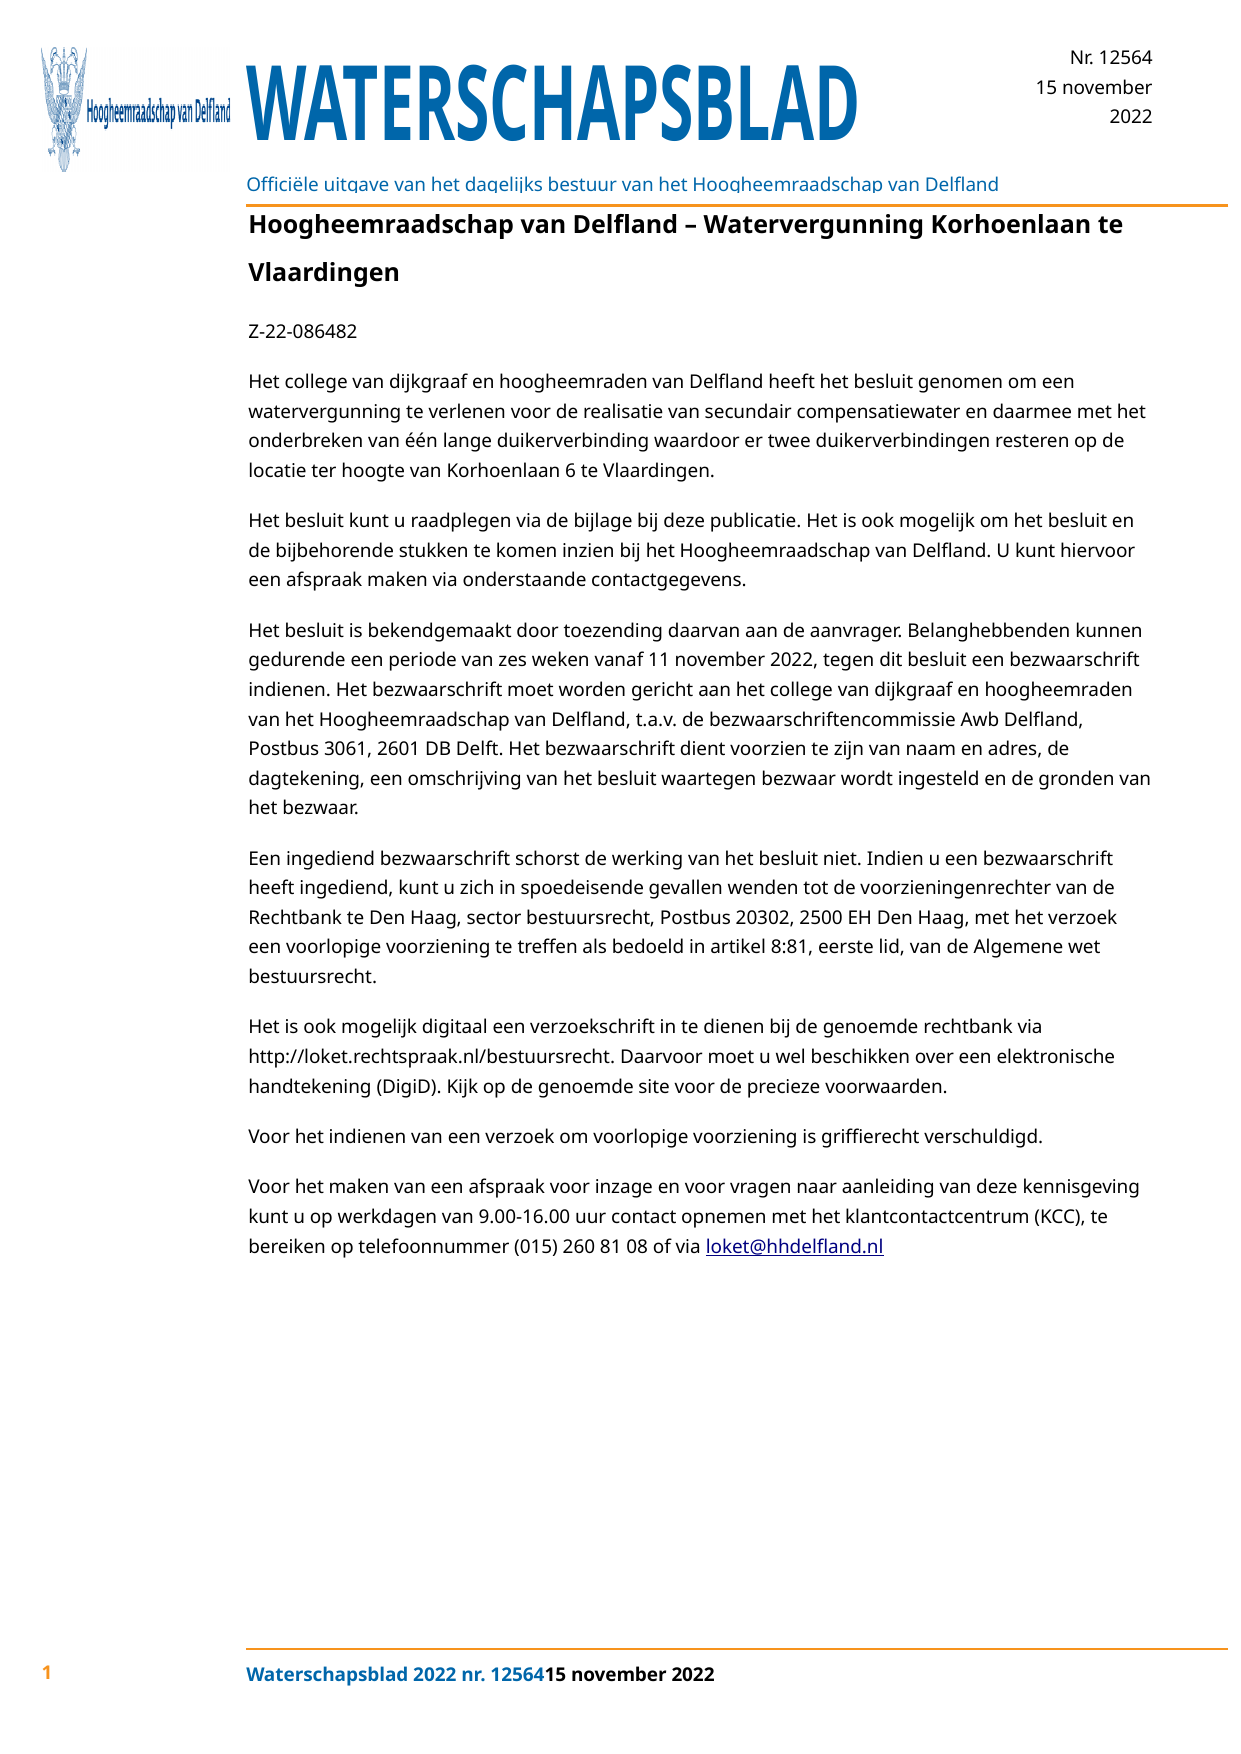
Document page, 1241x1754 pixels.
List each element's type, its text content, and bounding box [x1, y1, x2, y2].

text Het besluit is bekendgemaakt door toezending daarvan aan de aanvrager. Belanghebbenden kunnen gedurende een periode van zes weken vanaf 11 november 2022, tegen dit besluit een bezwaarschrift indienen. Het bezwaarschrift moet worden gericht aan het college van dijkgraaf en hoogheemraden van het Hoogheemraadschap van Delfland, t.a.v. de bezwaarschriftencommissie Awb Delfland, Postbus 3061, 2601 DB Delft. Het bezwaarschrift dient voorzien te zijn van naam en adres, de dagtekening, een omschrijving van het besluit waartegen bezwaar wordt ingesteld en de gronden van het bezwaar. [248, 617, 1152, 820]
text Een ingediend bezwaarschrift schorst de werking van het besluit niet. Indien u een bezwaarschrift heeft ingediend, kunt u zich in spoedeisende gevallen wenden tot de voorzieningenrechter van de Rechtbank te Den Haag, sector bestuursrecht, Postbus 20302, 2500 EH Den Haag, met het verzoek een voorlopige voorziening te treffen als bedoeld in artikel 8:81, eerste lid, van de Algemene wet bestuursrecht. [248, 845, 1152, 989]
picture [41, 47, 231, 172]
text Het college van dijkgraaf en hoogheemraden van Delfland heeft het besluit genomen om een watervergunning te verlenen voor de realisatie van secundair compensatiewater en daarmee met het onderbreken van één lange duikerverbinding waardoor er twee duikerverbindingen resteren op de locatie ter hoogte van Korhoenlaan 6 te Vlaardingen. [248, 368, 1152, 483]
text Hoogheemraadschap van Delfland – Watervergunning Korhoenlaan te Vlaardingen [248, 207, 1152, 288]
text Het is ook mogelijk digitaal een verzoekschrift in te dienen bij de genoemde rechtbank via http://loket.rechtspraak.nl/bestuursrecht. Daarvoor moet u wel beschikken over een elektronische handtekening (DigiD). Kijk op de genoemde site voor de precieze voorwaarden. [248, 1014, 1152, 1099]
text Z-22-086482 [248, 318, 1152, 344]
text Voor het maken van een afspraak voor inzage en voor vragen naar aanleiding van deze kennisgeving kunt u op werkdagen van 9.00-16.00 uur contact opnemen met het klantcontactcentrum (KCC), te bereiken op telefoonnummer (015) 260 81 08 of via loket@hhdelfland.nl [248, 1174, 1152, 1259]
text Het besluit kunt u raadplegen via de bijlage bij deze publicatie. Het is ook mogelijk om het besluit en de bijbehorende stukken te komen inzien bij het Hoogheemraadschap van Delfland. U kunt hiervoor een afspraak maken via onderstaande contactgegevens. [248, 507, 1152, 592]
text Voor het indienen van een verzoek om voorlopige voorziening is griffierecht verschuldigd. [248, 1123, 1152, 1149]
